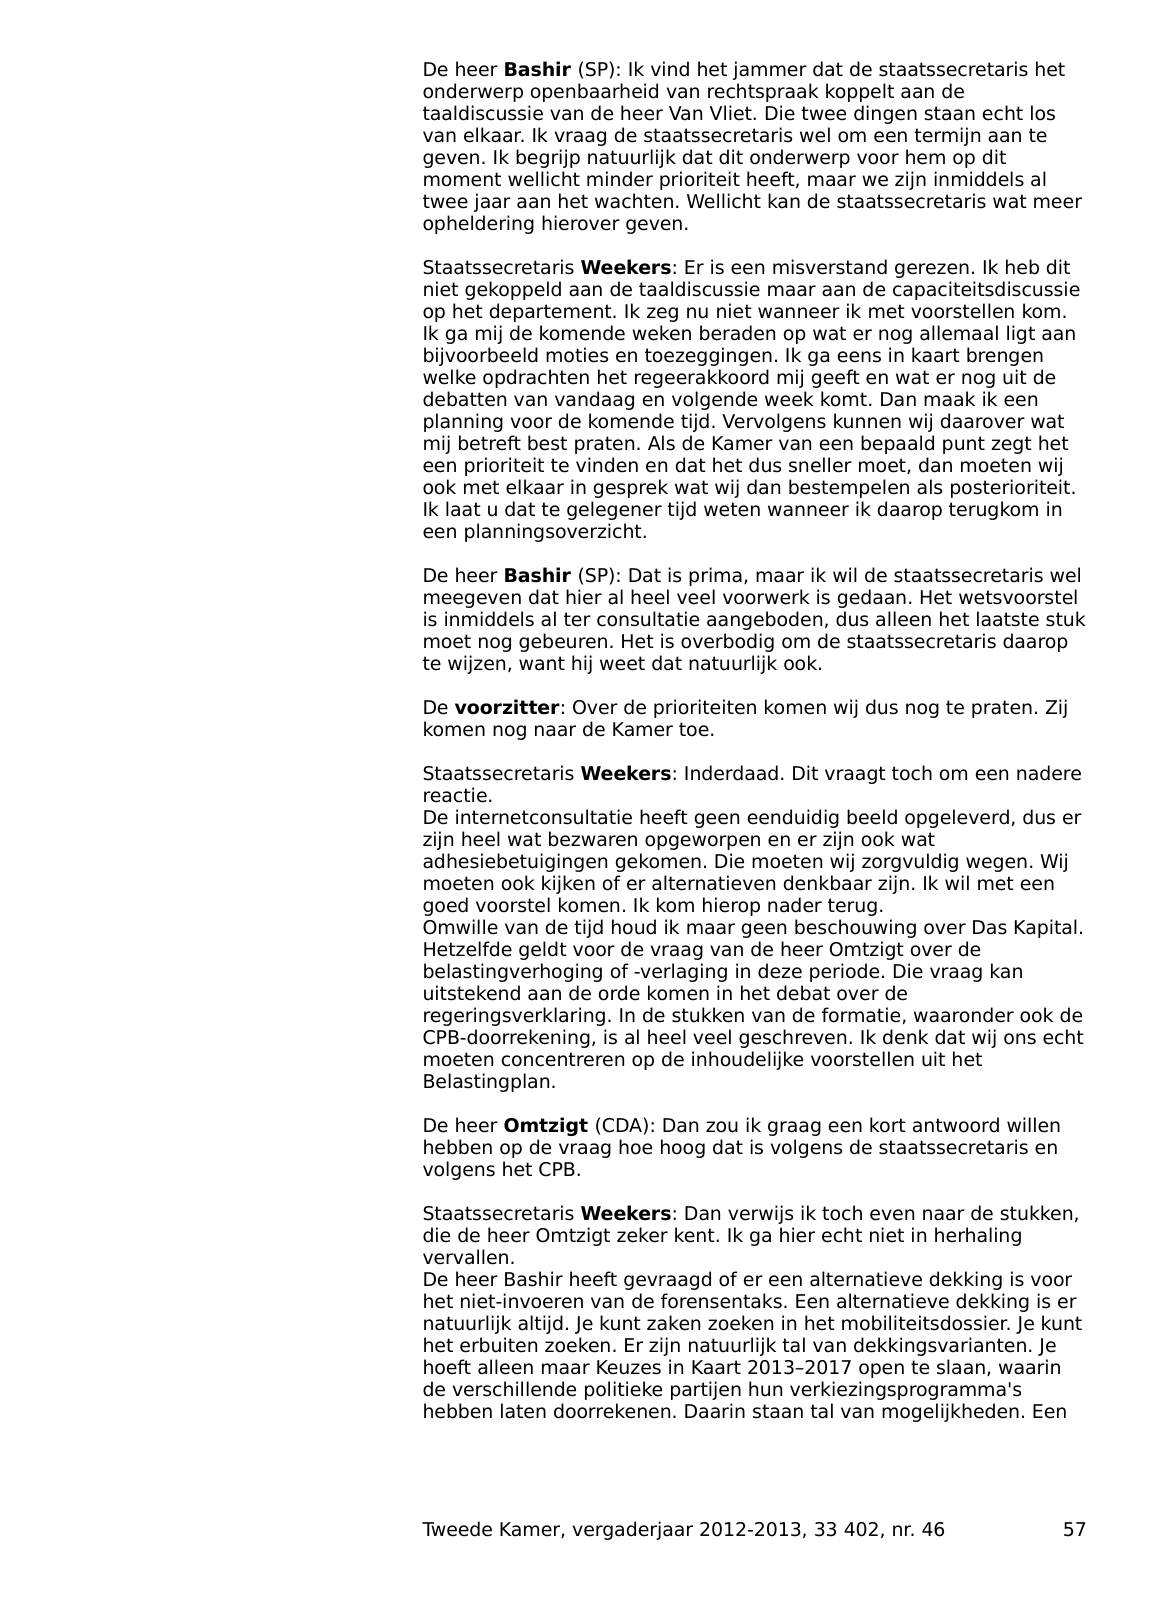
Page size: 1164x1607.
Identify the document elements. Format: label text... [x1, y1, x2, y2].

text Staatssecretaris Weekers: Dan verwijs ik toch even naar de stukken, die de heer Omtzigt zeker kent. Ik ga hier echt niet in herhaling vervallen. [422, 1203, 1087, 1269]
text De heer Bashir (SP): Dat is prima, maar ik wil de staatssecretaris wel meegeven dat hier al heel veel voorwerk is gedaan. Het wetsvoorstel is inmiddels al ter consultatie aangeboden, dus alleen het laatste stuk moet nog gebeuren. Het is overbodig om de staatssecretaris daarop te wijzen, want hij weet dat natuurlijk ook. [422, 565, 1087, 675]
text Staatssecretaris Weekers: Er is een misverstand gerezen. Ik heb dit niet gekoppeld aan de taaldiscussie maar aan de capaciteitsdiscussie op het departement. Ik zeg nu niet wanneer ik met voorstellen kom. Ik ga mij de komende weken beraden op wat er nog allemaal ligt aan bijvoorbeeld moties en toezeggingen. Ik ga eens in kaart brengen welke opdrachten het regeerakkoord mij geeft en wat er nog uit de debatten van vandaag en volgende week komt. Dan maak ik een planning voor de komende tijd. Vervolgens kunnen wij daarover wat mij betreft best praten. Als de Kamer van een bepaald punt zegt het een prioriteit te vinden en dat het dus sneller moet, dan moeten wij ook met elkaar in gesprek wat wij dan bestempelen als posterioriteit. Ik laat u dat te gelegener tijd weten wanneer ik daarop terugkom in een planningsoverzicht. [422, 257, 1087, 543]
text De internetconsultatie heeft geen eenduidig beeld opgeleverd, dus er zijn heel wat bezwaren opgeworpen en er zijn ook wat adhesiebetuigingen gekomen. Die moeten wij zorgvuldig wegen. Wij moeten ook kijken of er alternatieven denkbaar zijn. Ik wil met een goed voorstel komen. Ik kom hierop nader terug. [422, 807, 1087, 917]
text Omwille van de tijd houd ik maar geen beschouwing over Das Kapital. [422, 917, 1087, 939]
text De heer Omtzigt (CDA): Dan zou ik graag een kort antwoord willen hebben op de vraag hoe hoog dat is volgens de staatssecretaris en volgens het CPB. [422, 1115, 1087, 1181]
text De voorzitter: Over de prioriteiten komen wij dus nog te praten. Zij komen nog naar de Kamer toe. [422, 697, 1087, 741]
text De heer Bashir heeft gevraagd of er een alternatieve dekking is voor het niet-invoeren van de forensentaks. Een alternatieve dekking is er natuurlijk altijd. Je kunt zaken zoeken in het mobiliteitsdossier. Je kunt het erbuiten zoeken. Er zijn natuurlijk tal van dekkingsvarianten. Je hoeft alleen maar Keuzes in Kaart 2013–2017 open te slaan, waarin de verschillende politieke partijen hun verkiezingsprogramma's hebben laten doorrekenen. Daarin staan tal van mogelijkheden. Een [422, 1269, 1087, 1423]
text Staatssecretaris Weekers: Inderdaad. Dit vraagt toch om een nadere reactie. [422, 763, 1087, 807]
text Hetzelfde geldt voor de vraag van de heer Omtzigt over de belastingverhoging of -verlaging in deze periode. Die vraag kan uitstekend aan de orde komen in het debat over de regeringsverklaring. In de stukken van de formatie, waaronder ook de CPB-doorrekening, is al heel veel geschreven. Ik denk dat wij ons echt moeten concentreren op de inhoudelijke voorstellen uit het Belastingplan. [422, 939, 1087, 1093]
text De heer Bashir (SP): Ik vind het jammer dat de staatssecretaris het onderwerp openbaarheid van rechtspraak koppelt aan de taaldiscussie van de heer Van Vliet. Die twee dingen staan echt los van elkaar. Ik vraag de staatssecretaris wel om een termijn aan te geven. Ik begrijp natuurlijk dat dit onderwerp voor hem op dit moment wellicht minder prioriteit heeft, maar we zijn inmiddels al twee jaar aan het wachten. Wellicht kan de staatssecretaris wat meer opheldering hierover geven. [422, 59, 1087, 235]
